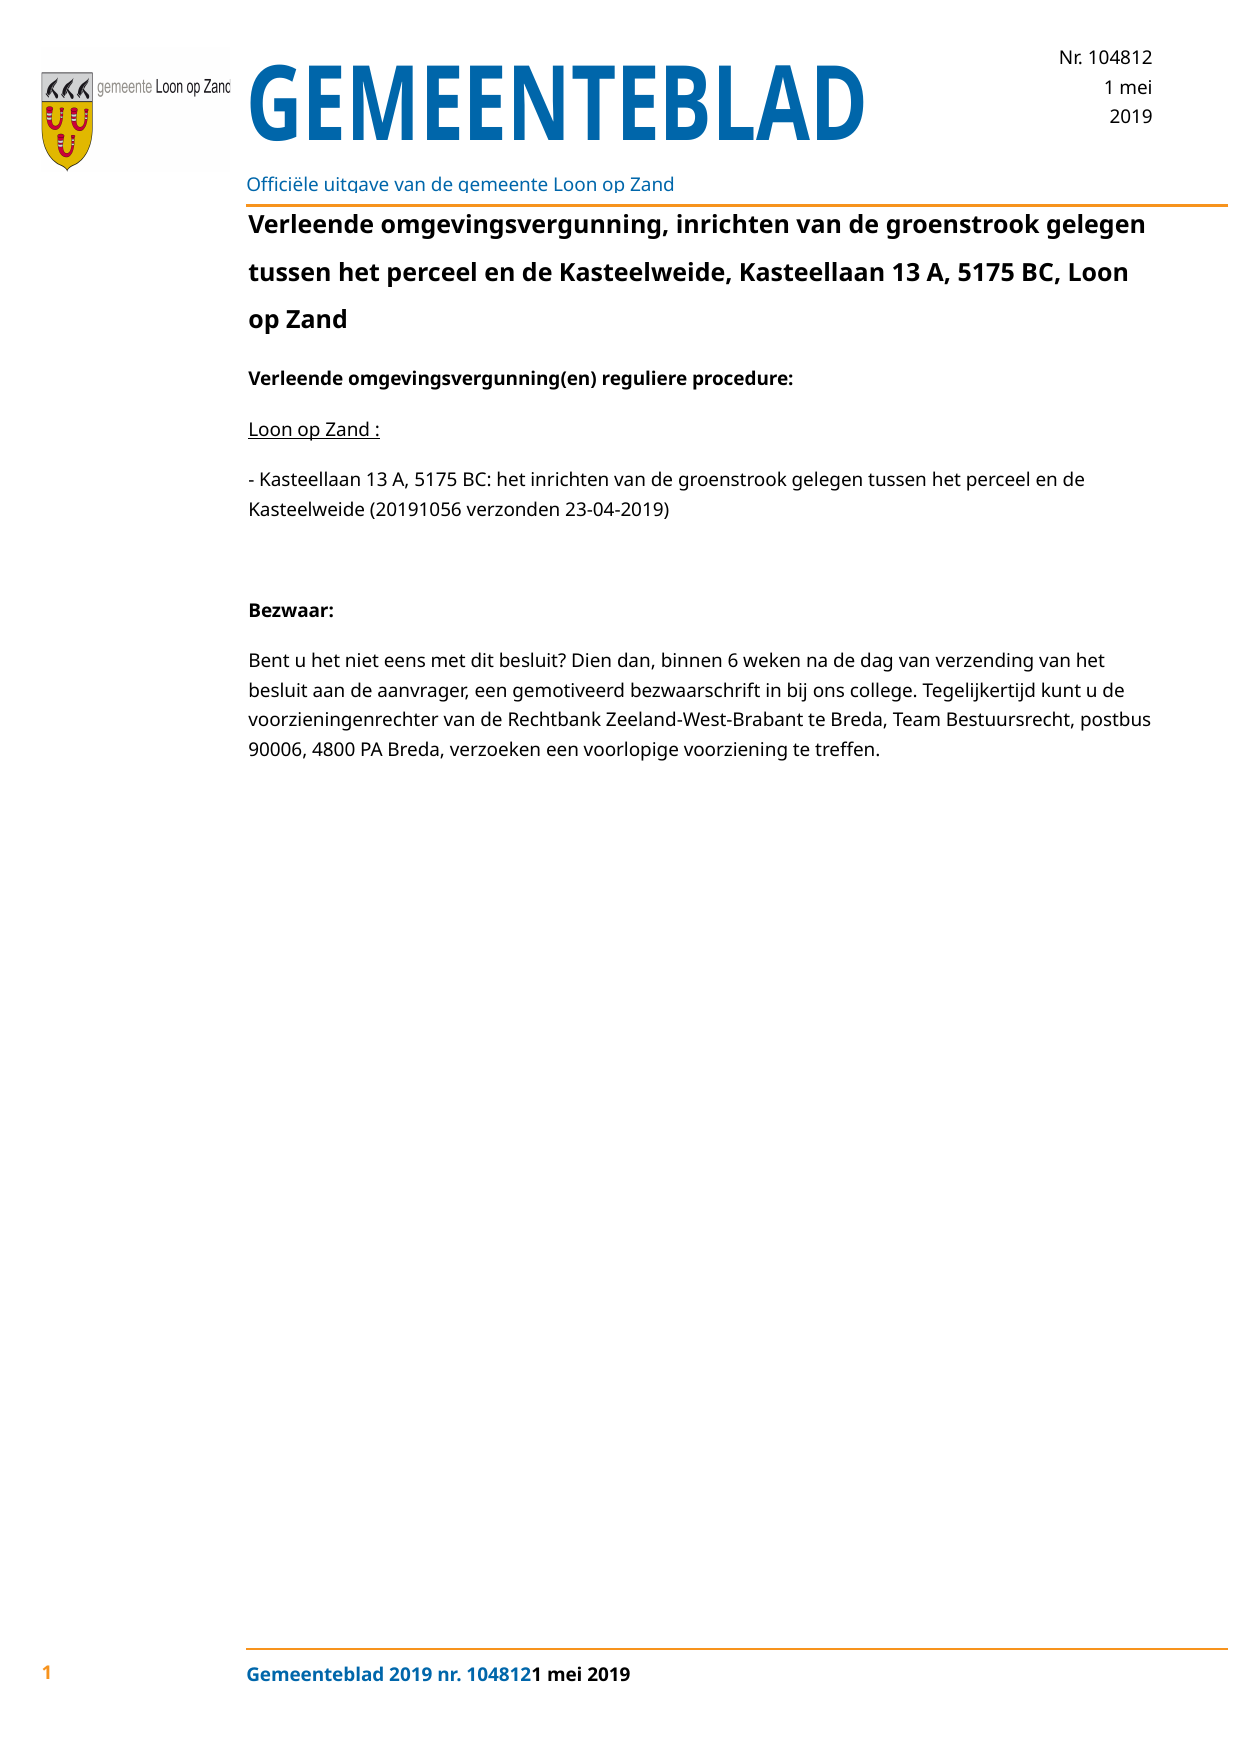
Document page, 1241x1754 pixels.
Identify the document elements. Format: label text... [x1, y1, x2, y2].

text Loon op Zand : [248, 416, 1152, 442]
text Bezwaar: [248, 597, 1152, 622]
text Verleende omgevingsvergunning, inrichten van de groenstrook gelegen tussen het perceel en de Kasteelweide, Kasteellaan 13 A, 5175 BC, Loon op Zand [248, 207, 1152, 336]
text Bent u het niet eens met dit besluit? Dien dan, binnen 6 weken na de dag van verzending van het besluit aan de aanvrager, een gemotiveerd bezwaarschrift in bij ons college. Tegelijkertijd kunt u de voorzieningenrechter van de Rechtbank Zeeland-West-Brabant te Breda, Team Bestuursrecht, postbus 90006, 4800 PA Breda, verzoeken een voorlopige voorziening te treffen. [248, 647, 1152, 762]
picture [41, 47, 231, 172]
text Verleende omgevingsvergunning(en) reguliere procedure: [248, 366, 1152, 391]
text - Kasteellaan 13 A, 5175 BC: het inrichten van de groenstrook gelegen tussen het perceel en de Kasteelweide (20191056 verzonden 23-04-2019) [248, 466, 1152, 522]
